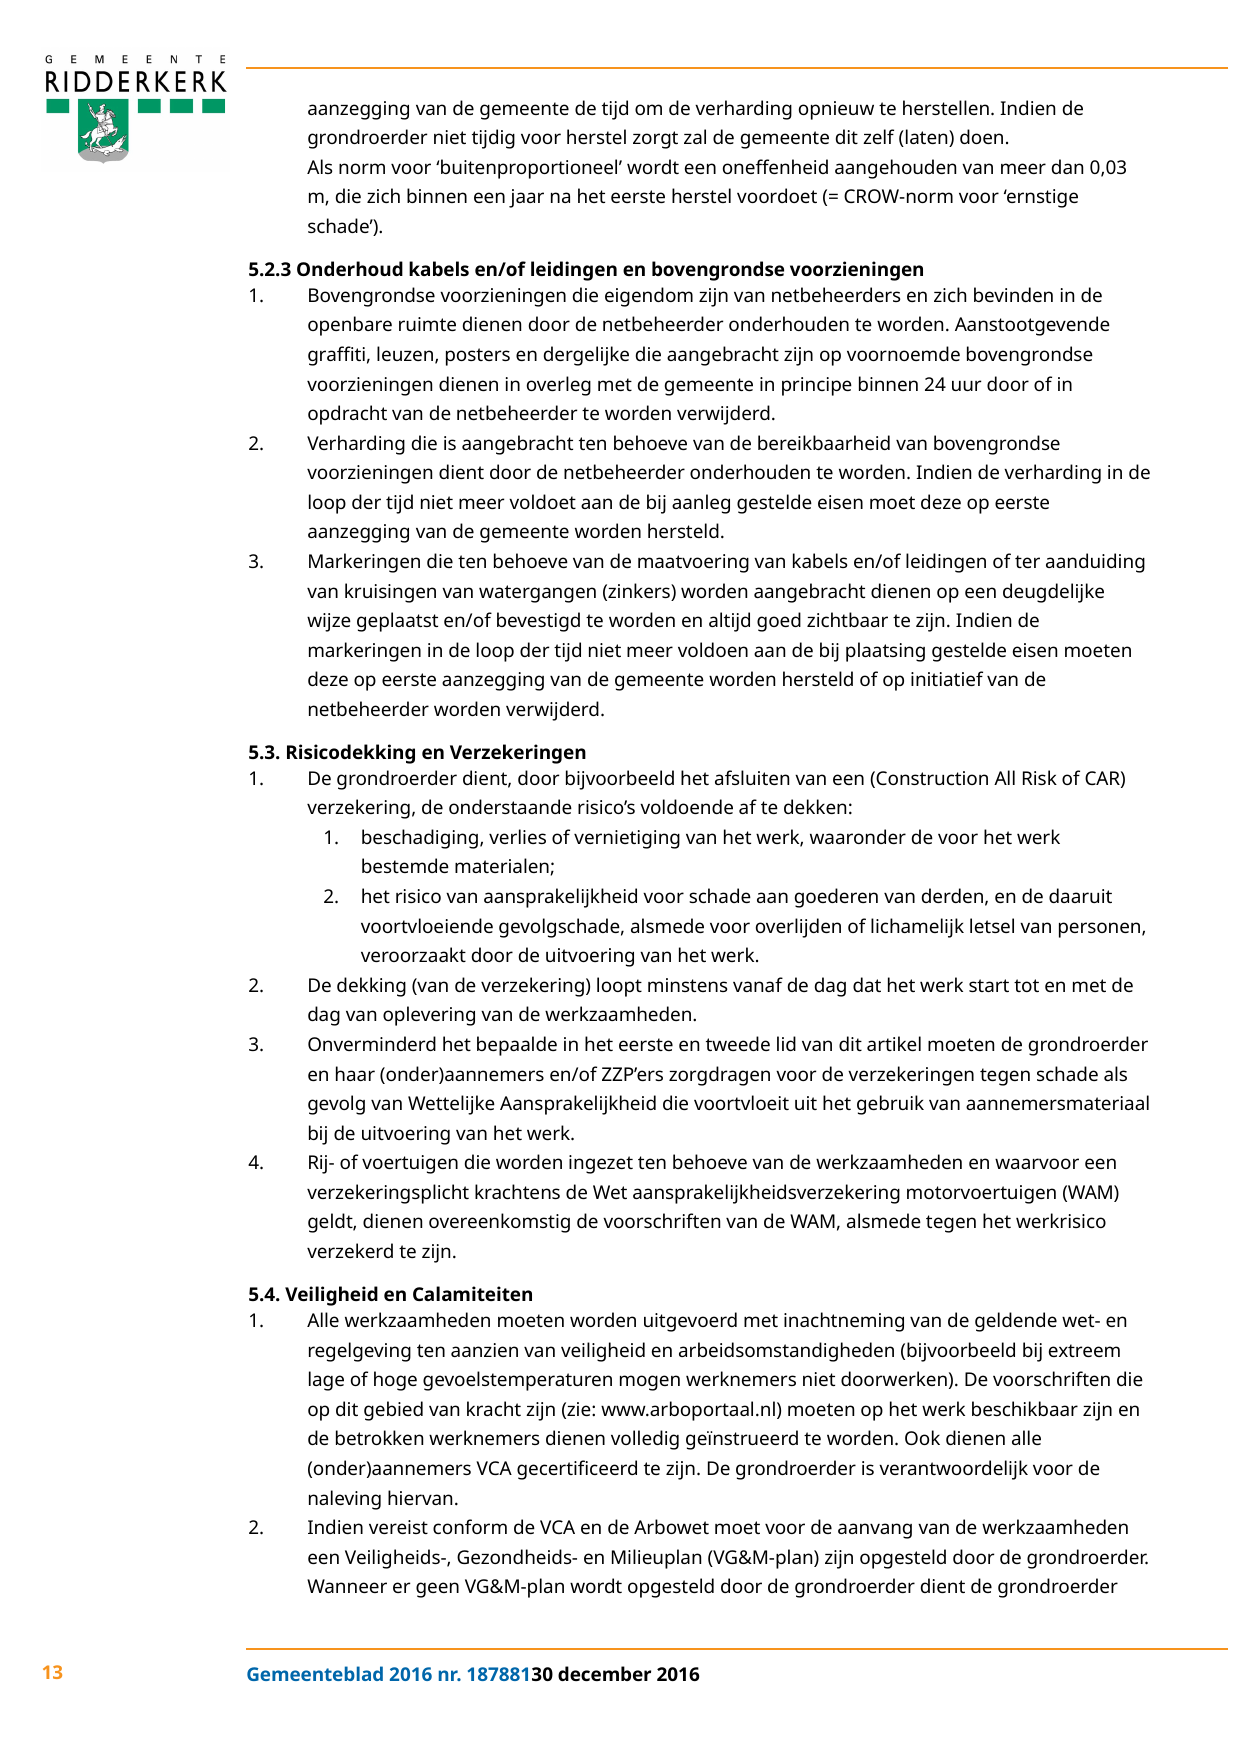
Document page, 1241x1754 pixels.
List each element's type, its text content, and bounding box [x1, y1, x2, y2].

text 5.3. Risicodekking en Verzekeringen [248, 739, 1152, 765]
list De grondroerder dient, door bijvoorbeeld het afsluiten van een (Construction All Risk of CAR) verzekering, de onderstaande risico’s voldoende af te dekken: [248, 765, 1152, 820]
list Als norm voor ‘buitenproportioneel’ wordt een oneffenheid aangehouden van meer dan 0,03 m, die zich binnen een jaar na het eerste herstel voordoet (= CROW-norm voor ‘ernstige schade’). [248, 154, 1152, 239]
list Onverminderd het bepaalde in het eerste en tweede lid van dit artikel moeten de grondroerder en haar (onder)aannemers en/of ZZP’ers zorgdragen voor de verzekeringen tegen schade als gevolg van Wettelijke Aansprakelijkheid die voortvloeit uit het gebruik van aannemersmateriaal bij de uitvoering van het werk. [248, 1031, 1152, 1146]
list aanzegging van de gemeente de tijd om de verharding opnieuw te herstellen. Indien de grondroerder niet tijdig voor herstel zorgt zal de gemeente dit zelf (laten) doen. [248, 95, 1152, 150]
text 5.2.3 Onderhoud kabels en/of leidingen en bovengrondse voorzieningen [248, 256, 1152, 282]
list De dekking (van de verzekering) loopt minstens vanaf de dag dat het werk start tot en met de dag van oplevering van de werkzaamheden. [248, 972, 1152, 1027]
picture [41, 47, 231, 172]
list Markeringen die ten behoeve van de maatvoering van kabels en/of leidingen of ter aanduiding van kruisingen van watergangen (zinkers) worden aangebracht dienen op een deugdelijke wijze geplaatst en/of bevestigd te worden en altijd goed zichtbaar te zijn. Indien de markeringen in de loop der tijd niet meer voldoen aan de bij plaatsing gestelde eisen moeten deze op eerste aanzegging van de gemeente worden hersteld of op initiatief van de netbeheerder worden verwijderd. [248, 548, 1152, 722]
list Indien vereist conform de VCA en de Arbowet moet voor de aanvang van de werkzaamheden een Veiligheids-, Gezondheids- en Milieuplan (VG&M-plan) zijn opgesteld door de grondroerder. Wanneer er geen VG&M-plan wordt opgesteld door de grondroerder dient de grondroerder [248, 1514, 1152, 1599]
list Rij- of voertuigen die worden ingezet ten behoeve van de werkzaamheden en waarvoor een verzekeringsplicht krachtens de Wet aansprakelijkheidsverzekering motorvoertuigen (WAM) geldt, dienen overeenkomstig de voorschriften van de WAM, alsmede tegen het werkrisico verzekerd te zijn. [248, 1149, 1152, 1264]
list Verharding die is aangebracht ten behoeve van de bereikbaarheid van bovengrondse voorzieningen dient door de netbeheerder onderhouden te worden. Indien de verharding in de loop der tijd niet meer voldoet aan de bij aanleg gestelde eisen moet deze op eerste aanzegging van de gemeente worden hersteld. [248, 430, 1152, 544]
list Alle werkzaamheden moeten worden uitgevoerd met inachtneming van de geldende wet- en regelgeving ten aanzien van veiligheid en arbeidsomstandigheden (bijvoorbeeld bij extreem lage of hoge gevoelstemperaturen mogen werknemers niet doorwerken). De voorschriften die op dit gebied van kracht zijn (zie: www.arboportaal.nl) moeten op het werk beschikbaar zijn en de betrokken werknemers dienen volledig geïnstrueerd te worden. Ook dienen alle (onder)aannemers VCA gecertificeerd te zijn. De grondroerder is verantwoordelijk voor de naleving hiervan. [248, 1307, 1152, 1510]
list het risico van aansprakelijkheid voor schade aan goederen van derden, en de daaruit voortvloeiende gevolgschade, alsmede voor overlijden of lichamelijk letsel van personen, veroorzaakt door de uitvoering van het werk. [323, 883, 1152, 968]
list Bovengrondse voorzieningen die eigendom zijn van netbeheerders en zich bevinden in de openbare ruimte dienen door de netbeheerder onderhouden te worden. Aanstootgevende graffiti, leuzen, posters en dergelijke die aangebracht zijn op voornoemde bovengrondse voorzieningen dienen in overleg met de gemeente in principe binnen 24 uur door of in opdracht van de netbeheerder te worden verwijderd. [248, 282, 1152, 426]
text 5.4. Veiligheid en Calamiteiten [248, 1281, 1152, 1307]
list beschadiging, verlies of vernietiging van het werk, waaronder de voor het werk bestemde materialen; [323, 824, 1152, 879]
